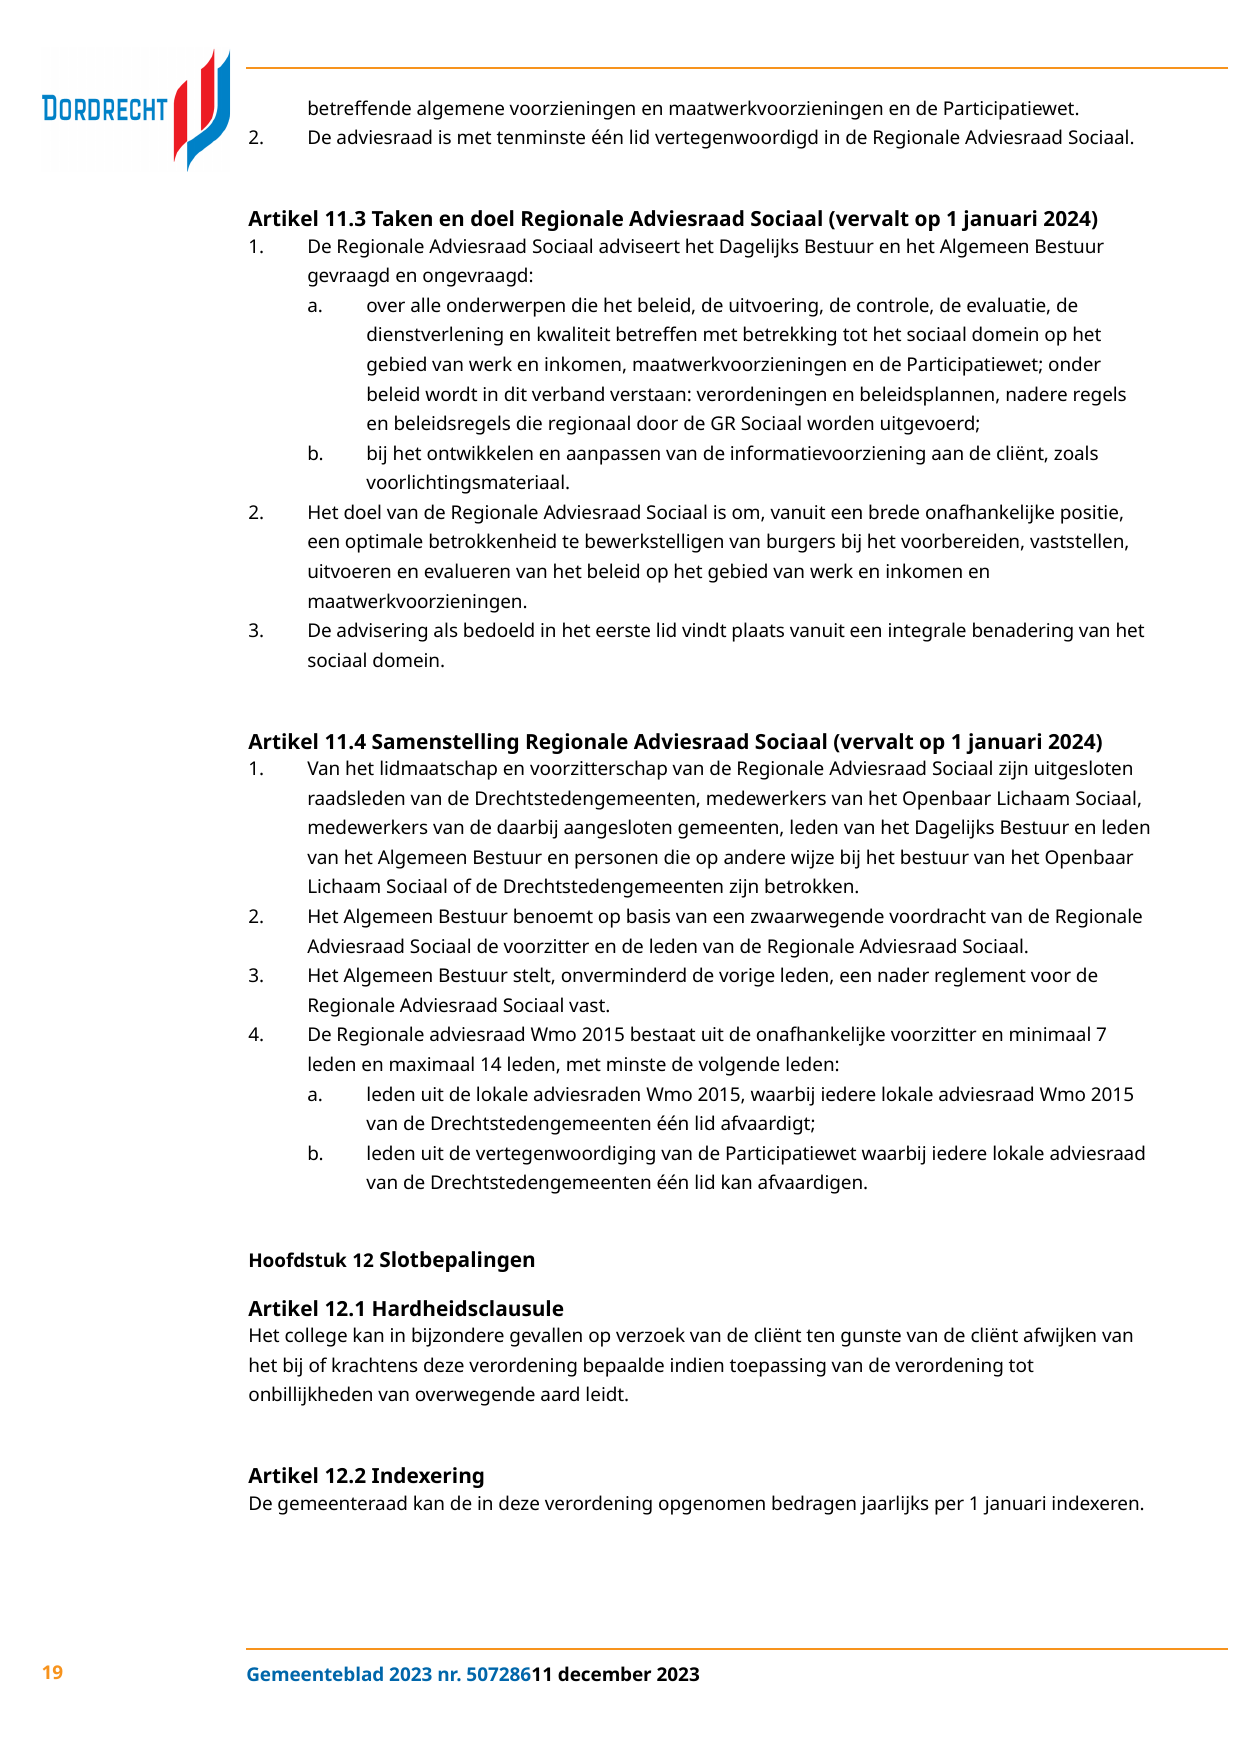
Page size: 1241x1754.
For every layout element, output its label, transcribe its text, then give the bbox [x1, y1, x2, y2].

list Het doel van de Regionale Adviesraad Sociaal is om, vanuit een brede onafhankelijke positie, een optimale betrokkenheid te bewerkstelligen van burgers bij het voorbereiden, vaststellen, uitvoeren en evalueren van het beleid op het gebied van werk en inkomen en maatwerkvoorzieningen. [248, 499, 1152, 613]
list De Regionale adviesraad Wmo 2015 bestaat uit de onafhankelijke voorzitter en minimaal 7 leden en maximaal 14 leden, met minste de volgende leden: [248, 1022, 1152, 1077]
list Van het lidmaatschap en voorzitterschap van de Regionale Adviesraad Sociaal zijn uitgesloten raadsleden van de Drechtstedengemeenten, medewerkers van het Openbaar Lichaam Sociaal, medewerkers van de daarbij aangesloten gemeenten, leden van het Dagelijks Bestuur en leden van het Algemeen Bestuur en personen die op andere wijze bij het bestuur van het Openbaar Lichaam Sociaal of de Drechtstedengemeenten zijn betrokken. [248, 755, 1152, 899]
list leden uit de vertegenwoordiging van de Participatiewet waarbij iedere lokale adviesraad van de Drechtstedengemeenten één lid kan afvaardigen. [307, 1140, 1152, 1195]
text Artikel 11.3 Taken en doel Regionale Adviesraad Sociaal (vervalt op 1 januari 2024) [248, 204, 1152, 233]
list De adviesraad is met tenminste één lid vertegenwoordigd in de Regionale Adviesraad Sociaal. [248, 124, 1152, 150]
list Het Algemeen Bestuur benoemt op basis van een zwaarwegende voordracht van de Regionale Adviesraad Sociaal de voorzitter en de leden van de Regionale Adviesraad Sociaal. [248, 903, 1152, 959]
picture [41, 47, 231, 172]
text Artikel 12.2 Indexering [248, 1462, 1152, 1490]
list over alle onderwerpen die het beleid, de uitvoering, de controle, de evaluatie, de dienstverlening en kwaliteit betreffen met betrekking tot het sociaal domein op het gebied van werk en inkomen, maatwerkvoorzieningen en de Participatiewet; onder beleid wordt in dit verband verstaan: verordeningen en beleidsplannen, nadere regels en beleidsregels die regionaal door de GR Sociaal worden uitgevoerd; [307, 292, 1152, 436]
text Het college kan in bijzondere gevallen op verzoek van de cliënt ten gunste van de cliënt afwijken van het bij of krachtens deze verordening bepaalde indien toepassing van de verordening tot onbillijkheden van overwegende aard leidt. [248, 1322, 1152, 1407]
list betreffende algemene voorzieningen en maatwerkvoorzieningen en de Participatiewet. [248, 95, 1152, 121]
list bij het ontwikkelen en aanpassen van de informatievoorziening aan de cliënt, zoals voorlichtingsmateriaal. [307, 440, 1152, 495]
list leden uit de lokale adviesraden Wmo 2015, waarbij iedere lokale adviesraad Wmo 2015 van de Drechtstedengemeenten één lid afvaardigt; [307, 1081, 1152, 1136]
text Artikel 11.4 Samenstelling Regionale Adviesraad Sociaal (vervalt op 1 januari 2024) [248, 727, 1152, 755]
list De Regionale Adviesraad Sociaal adviseert het Dagelijks Bestuur en het Algemeen Bestuur gevraagd en ongevraagd: [248, 233, 1152, 288]
list Het Algemeen Bestuur stelt, onverminderd de vorige leden, een nader reglement voor de Regionale Adviesraad Sociaal vast. [248, 962, 1152, 1018]
text De gemeenteraad kan de in deze verordening opgenomen bedragen jaarlijks per 1 januari indexeren. [248, 1490, 1152, 1516]
text Artikel 12.1 Hardheidsclausule [248, 1294, 1152, 1322]
list De advisering als bedoeld in het eerste lid vindt plaats vanuit een integrale benadering van het sociaal domein. [248, 617, 1152, 673]
text Hoofdstuk 12 Slotbepalingen [248, 1245, 1152, 1273]
